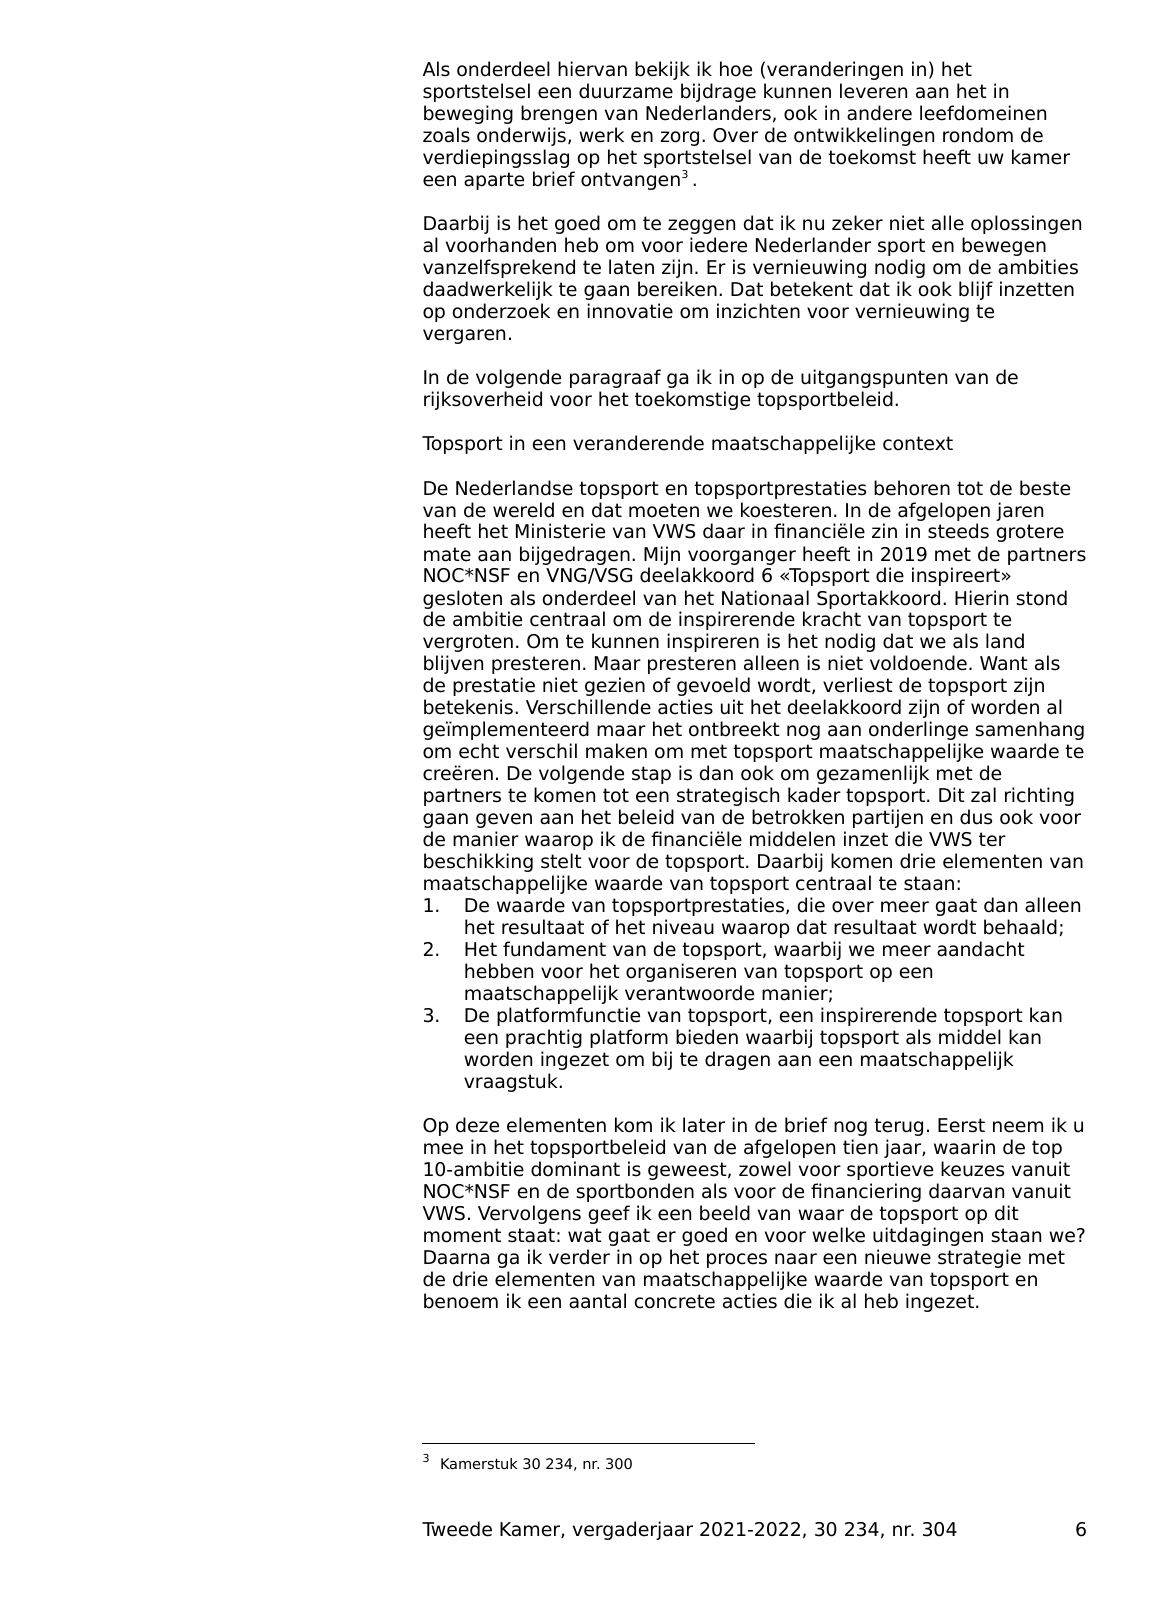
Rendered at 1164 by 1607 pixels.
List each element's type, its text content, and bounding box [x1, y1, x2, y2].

text Kamerstuk 30 234, nr. 300 [422, 1452, 1087, 1474]
text Daarbij is het goed om te zeggen dat ik nu zeker niet alle oplossingen al voorhanden heb om voor iedere Nederlander sport en bewegen vanzelfsprekend te laten zijn. Er is vernieuwing nodig om de ambities daadwerkelijk te gaan bereiken. Dat betekent dat ik ook blijf inzetten op onderzoek en innovatie om inzichten voor vernieuwing te vergaren. [422, 213, 1087, 345]
text Als onderdeel hiervan bekijk ik hoe (veranderingen in) het sportstelsel een duurzame bijdrage kunnen leveren aan het in beweging brengen van Nederlanders, ook in andere leefdomeinen zoals onderwijs, werk en zorg. Over de ontwikkelingen rondom de verdiepingsslag op het sportstelsel van de toekomst heeft uw kamer een aparte brief ontvangen. [422, 59, 1087, 191]
text 2. Het fundament van de topsport, waarbij we meer aandacht hebben voor het organiseren van topsport op een maatschappelijk verantwoorde manier; [422, 939, 1087, 1005]
text De Nederlandse topsport en topsportprestaties behoren tot de beste van de wereld en dat moeten we koesteren. In de afgelopen jaren heeft het Ministerie van VWS daar in financiële zin in steeds grotere mate aan bijgedragen. Mijn voorganger heeft in 2019 met de partners NOC*NSF en VNG/VSG deelakkoord 6 «Topsport die inspireert» gesloten als onderdeel van het Nationaal Sportakkoord. Hierin stond de ambitie centraal om de inspirerende kracht van topsport te vergroten. Om te kunnen inspireren is het nodig dat we als land blijven presteren. Maar presteren alleen is niet voldoende. Want als de prestatie niet gezien of gevoeld wordt, verliest de topsport zijn betekenis. Verschillende acties uit het deelakkoord zijn of worden al geïmplementeerd maar het ontbreekt nog aan onderlinge samenhang om echt verschil maken om met topsport maatschappelijke waarde te creëren. De volgende stap is dan ook om gezamenlijk met de partners te komen tot een strategisch kader topsport. Dit zal richting gaan geven aan het beleid van de betrokken partijen en dus ook voor de manier waarop ik de financiële middelen inzet die VWS ter beschikking stelt voor de topsport. Daarbij komen drie elementen van maatschappelijke waarde van topsport centraal te staan: [422, 477, 1087, 895]
text Op deze elementen kom ik later in de brief nog terug. Eerst neem ik u mee in het topsportbeleid van de afgelopen tien jaar, waarin de top 10-ambitie dominant is geweest, zowel voor sportieve keuzes vanuit NOC*NSF en de sportbonden als voor de financiering daarvan vanuit VWS. Vervolgens geef ik een beeld van waar de topsport op dit moment staat: wat gaat er goed en voor welke uitdagingen staan we? [422, 1115, 1087, 1247]
text 1. De waarde van topsportprestaties, die over meer gaat dan alleen het resultaat of het niveau waarop dat resultaat wordt behaald; [422, 895, 1087, 939]
text In de volgende paragraaf ga ik in op de uitgangspunten van de rijksoverheid voor het toekomstige topsportbeleid. [422, 367, 1087, 411]
text 3. De platformfunctie van topsport, een inspirerende topsport kan een prachtig platform bieden waarbij topsport als middel kan worden ingezet om bij te dragen aan een maatschappelijk vraagstuk. [422, 1005, 1087, 1093]
text Daarna ga ik verder in op het proces naar een nieuwe strategie met de drie elementen van maatschappelijke waarde van topsport en benoem ik een aantal concrete acties die ik al heb ingezet. [422, 1247, 1087, 1313]
subtitle Topsport in een veranderende maatschappelijke context [422, 433, 1087, 455]
